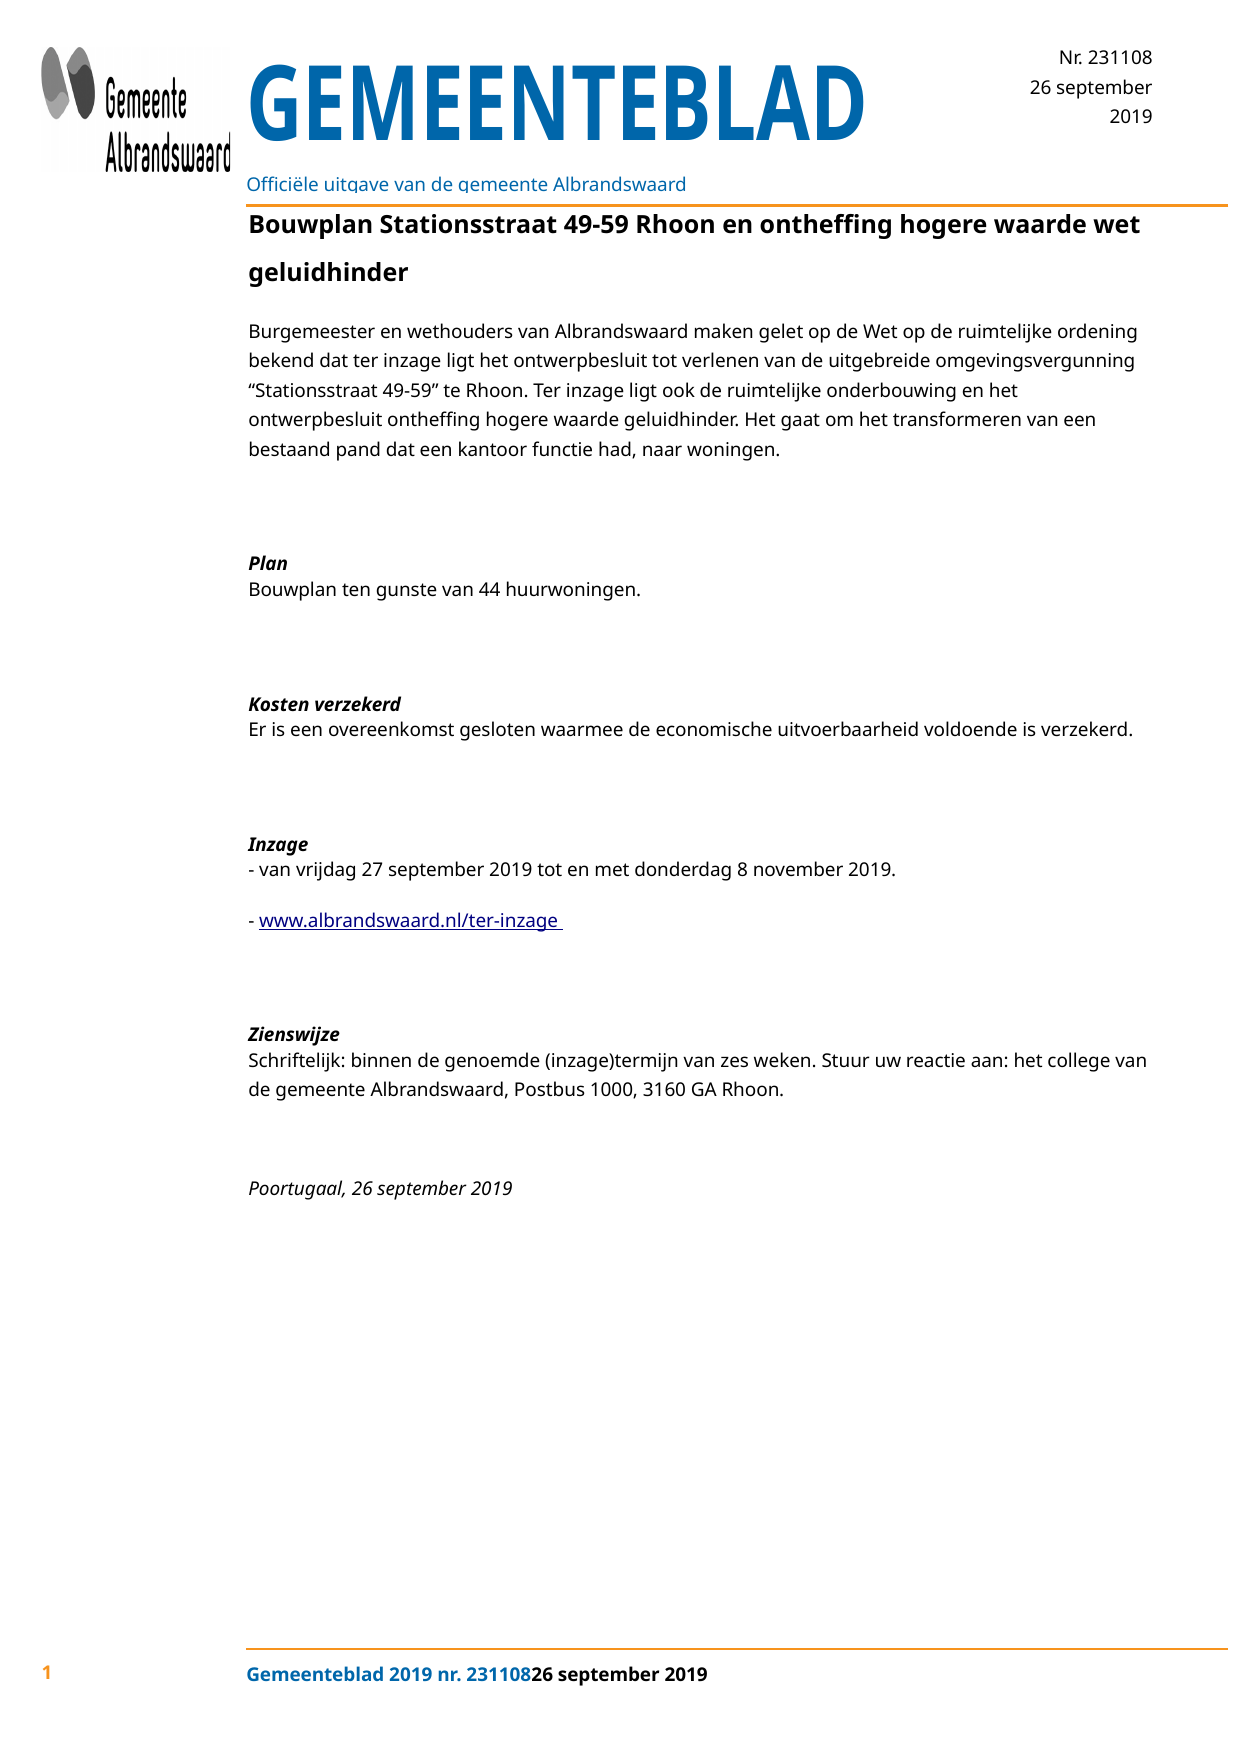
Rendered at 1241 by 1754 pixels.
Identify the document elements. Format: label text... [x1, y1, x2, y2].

picture [41, 47, 231, 172]
text Schriftelijk: binnen de genoemde (inzage)termijn van zes weken. Stuur uw reactie aan: het college van de gemeente Albrandswaard, Postbus 1000, 3160 GA Rhoon. [248, 1047, 1152, 1102]
text Er is een overeenkomst gesloten waarmee de economische uitvoerbaarheid voldoende is verzekerd. [248, 716, 1152, 742]
text Zienswijze [248, 1021, 1152, 1047]
text Bouwplan ten gunste van 44 huurwoningen. [248, 576, 1152, 602]
text Burgemeester en wethouders van Albrandswaard maken gelet op de Wet op de ruimtelijke ordening bekend dat ter inzage ligt het ontwerpbesluit tot verlenen van de uitgebreide omgevingsvergunning “Stationsstraat 49-59” te Rhoon. Ter inzage ligt ook de ruimtelijke onderbouwing en het ontwerpbesluit ontheffing hogere waarde geluidhinder. Het gaat om het transformeren van een bestaand pand dat een kantoor functie had, naar woningen. [248, 318, 1152, 462]
text Inzage [248, 831, 1152, 857]
text Bouwplan Stationsstraat 49-59 Rhoon en ontheffing hogere waarde wet geluidhinder [248, 207, 1152, 288]
text Plan [248, 551, 1152, 576]
text Kosten verzekerd [248, 691, 1152, 716]
text - van vrijdag 27 september 2019 tot en met donderdag 8 november 2019. [248, 857, 1152, 882]
text Poortugaal, 26 september 2019 [248, 1175, 1152, 1201]
text - www.albrandswaard.nl/ter-inzage [248, 907, 1152, 933]
